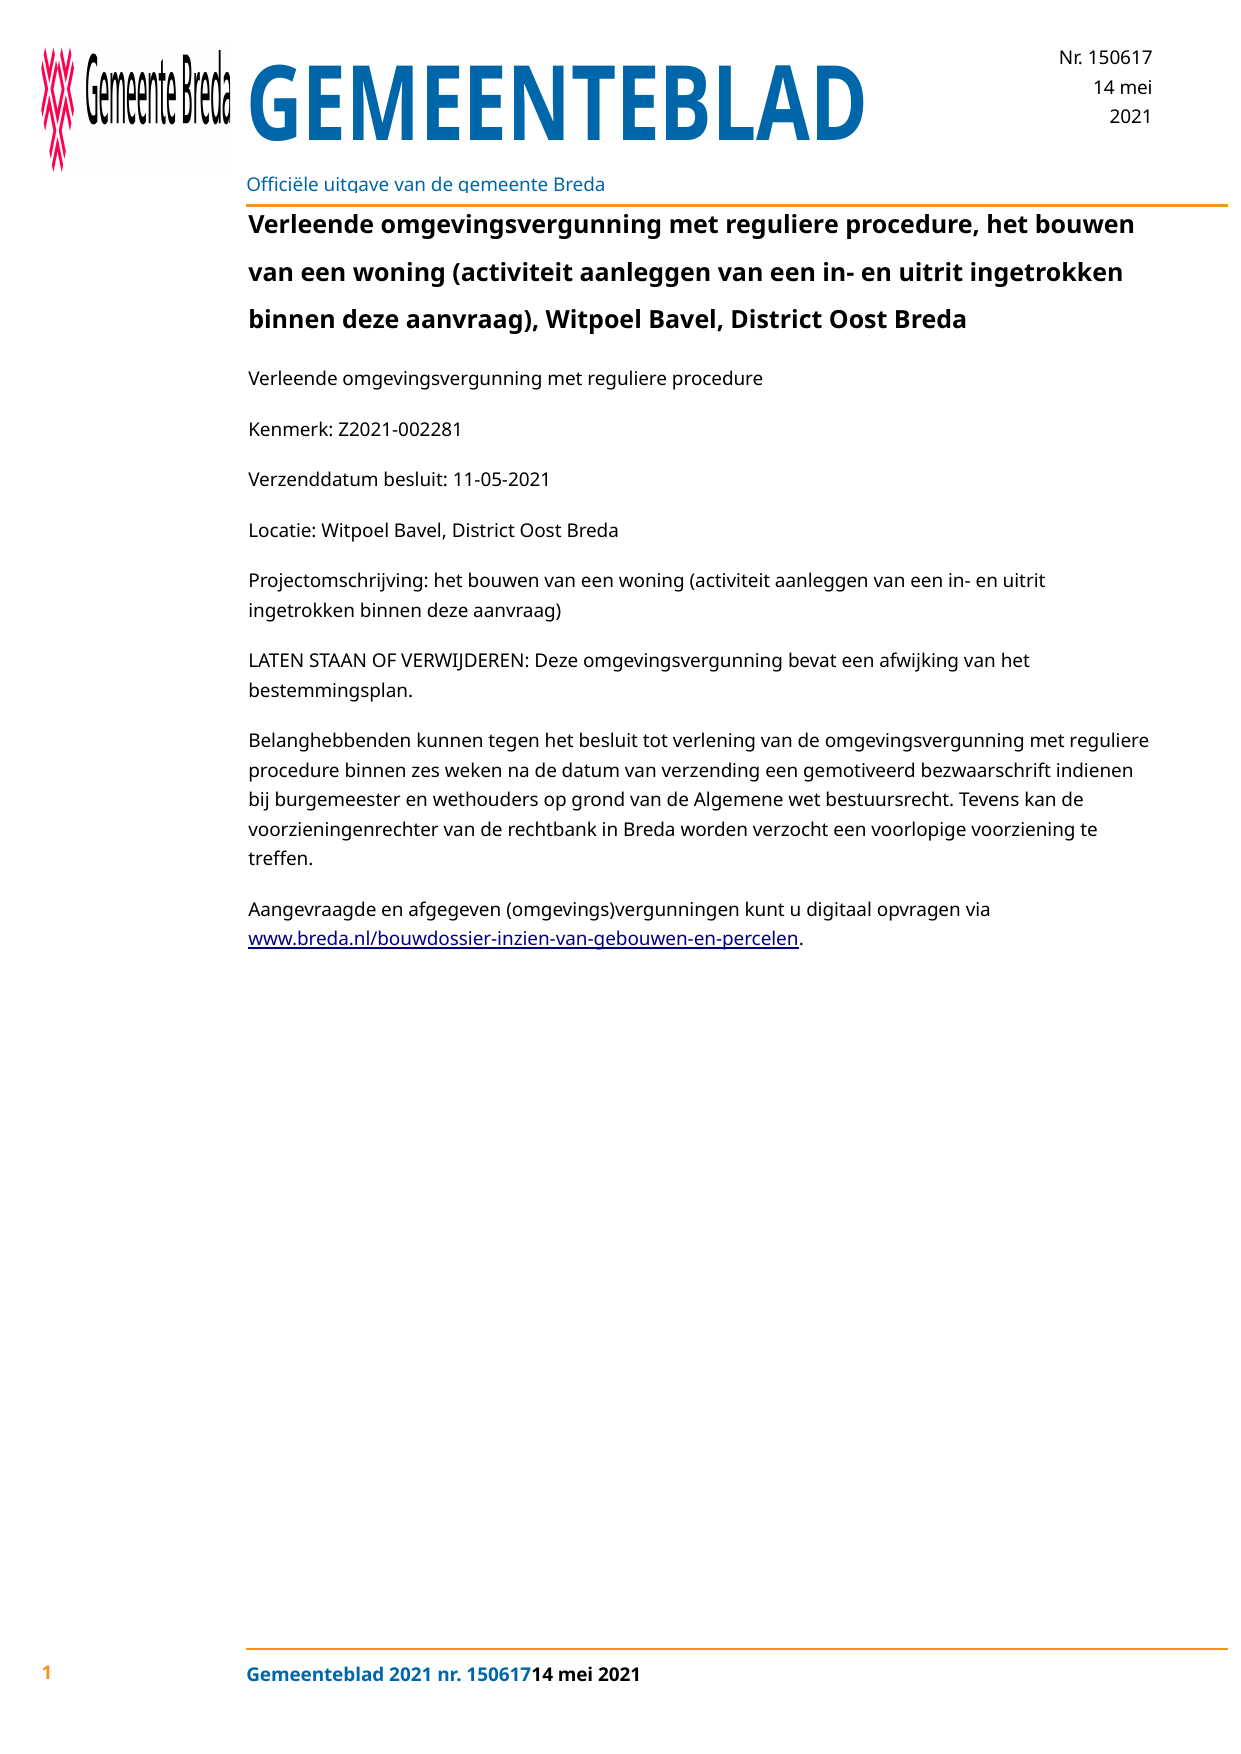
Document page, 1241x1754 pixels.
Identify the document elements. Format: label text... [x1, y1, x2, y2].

text LATEN STAAN OF VERWIJDEREN: Deze omgevingsvergunning bevat een afwijking van het bestemmingsplan. [248, 647, 1152, 702]
text Kenmerk: Z2021-002281 [248, 416, 1152, 442]
text Projectomschrijving: het bouwen van een woning (activiteit aanleggen van een in- en uitrit ingetrokken binnen deze aanvraag) [248, 567, 1152, 622]
text Belanghebbenden kunnen tegen het besluit tot verlening van de omgevingsvergunning met reguliere procedure binnen zes weken na de datum van verzending een gemotiveerd bezwaarschrift indienen bij burgemeester en wethouders op grond van de Algemene wet bestuursrecht. Tevens kan de voorzieningenrechter van de rechtbank in Breda worden verzocht een voorlopige voorziening te treffen. [248, 727, 1152, 871]
text Verleende omgevingsvergunning met reguliere procedure, het bouwen van een woning (activiteit aanleggen van een in- en uitrit ingetrokken binnen deze aanvraag), Witpoel Bavel, District Oost Breda [248, 207, 1152, 336]
text Verzenddatum besluit: 11-05-2021 [248, 466, 1152, 492]
text Locatie: Witpoel Bavel, District Oost Breda [248, 517, 1152, 542]
text Aangevraagde en afgegeven (omgevings)vergunningen kunt u digitaal opvragen via www.breda.nl/bouwdossier-inzien-van-gebouwen-en-percelen. [248, 896, 1152, 951]
text Verleende omgevingsvergunning met reguliere procedure [248, 366, 1152, 391]
picture [41, 47, 231, 172]
